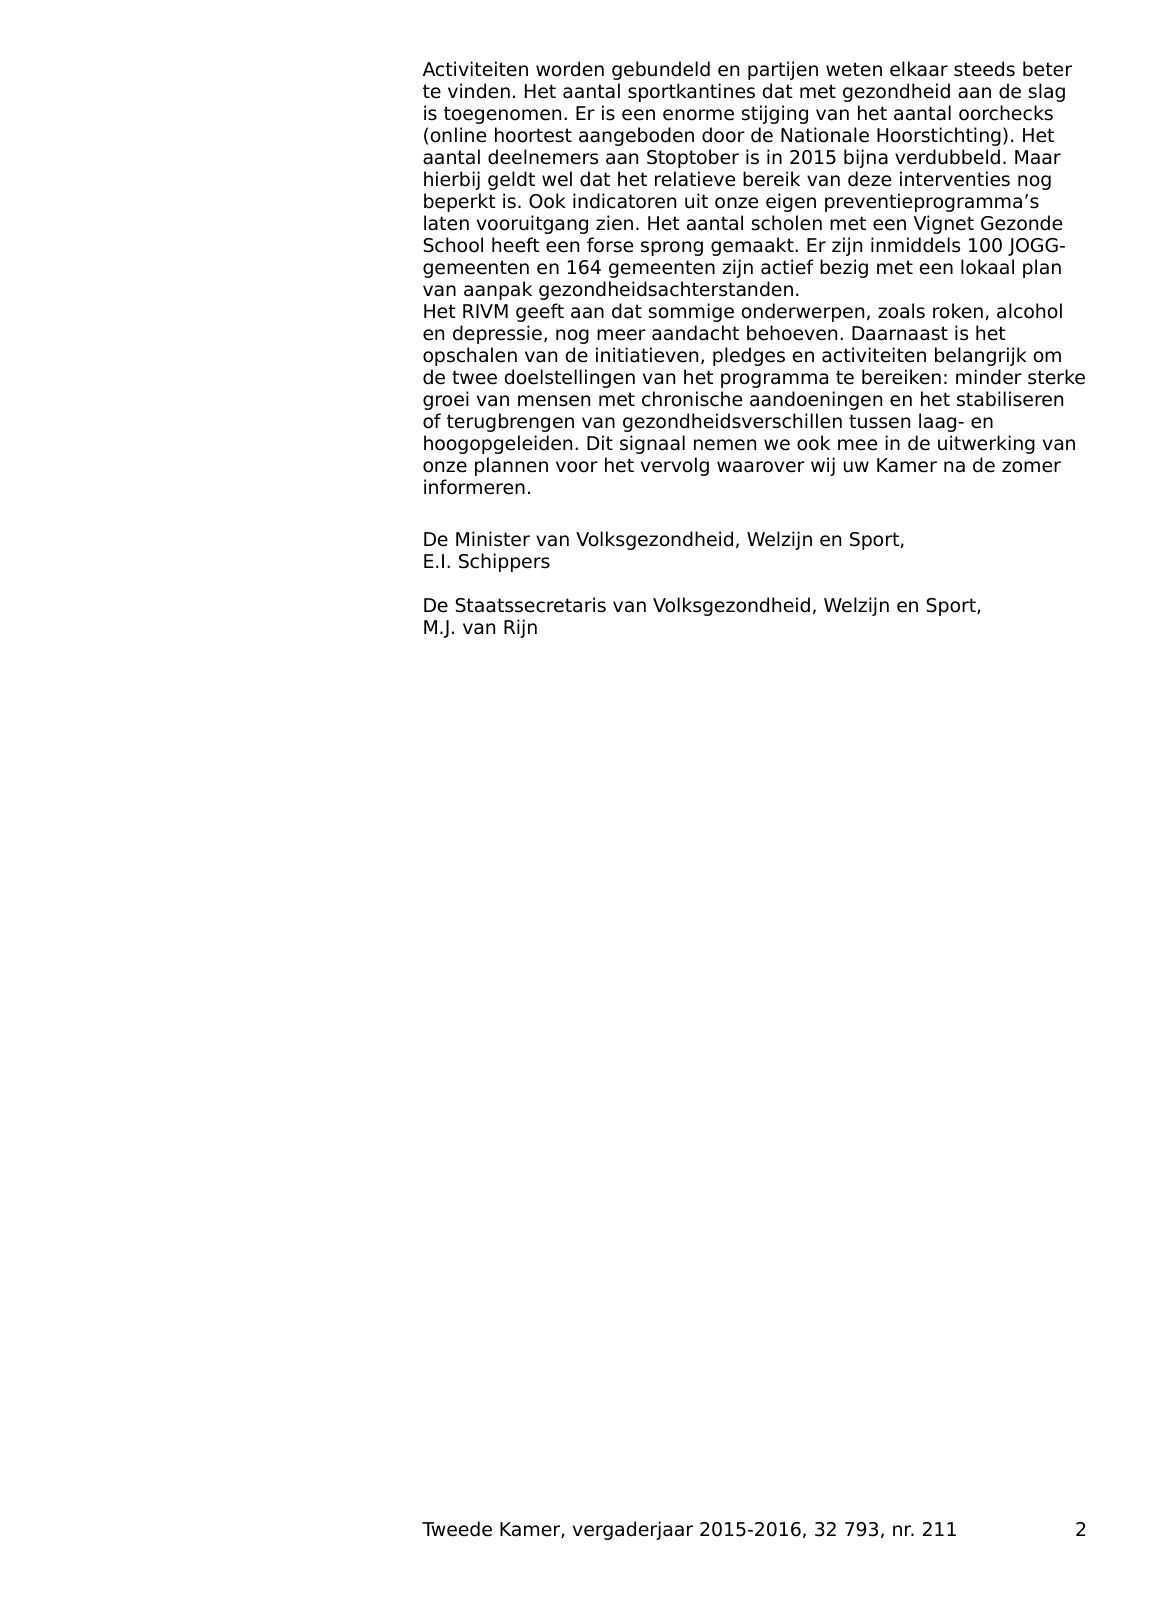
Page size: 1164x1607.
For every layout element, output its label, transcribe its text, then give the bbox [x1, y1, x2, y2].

text Activiteiten worden gebundeld en partijen weten elkaar steeds beter te vinden. Het aantal sportkantines dat met gezondheid aan de slag is toegenomen. Er is een enorme stijging van het aantal oorchecks (online hoortest aangeboden door de Nationale Hoorstichting). Het aantal deelnemers aan Stoptober is in 2015 bijna verdubbeld. Maar hierbij geldt wel dat het relatieve bereik van deze interventies nog beperkt is. Ook indicatoren uit onze eigen preventieprogramma’s laten vooruitgang zien. Het aantal scholen met een Vignet Gezonde School heeft een forse sprong gemaakt. Er zijn inmiddels 100 JOGG-gemeenten en 164 gemeenten zijn actief bezig met een lokaal plan van aanpak gezondheidsachterstanden. [422, 59, 1087, 301]
text De Minister van Volksgezondheid, Welzijn en Sport, E.I. Schippers [422, 529, 1087, 573]
text De Staatssecretaris van Volksgezondheid, Welzijn en Sport, M.J. van Rijn [422, 595, 1087, 639]
text Het RIVM geeft aan dat sommige onderwerpen, zoals roken, alcohol en depressie, nog meer aandacht behoeven. Daarnaast is het opschalen van de initiatieven, pledges en activiteiten belangrijk om de twee doelstellingen van het programma te bereiken: minder sterke groei van mensen met chronische aandoeningen en het stabiliseren of terugbrengen van gezondheidsverschillen tussen laag- en hoogopgeleiden. Dit signaal nemen we ook mee in de uitwerking van onze plannen voor het vervolg waarover wij uw Kamer na de zomer informeren. [422, 301, 1087, 499]
